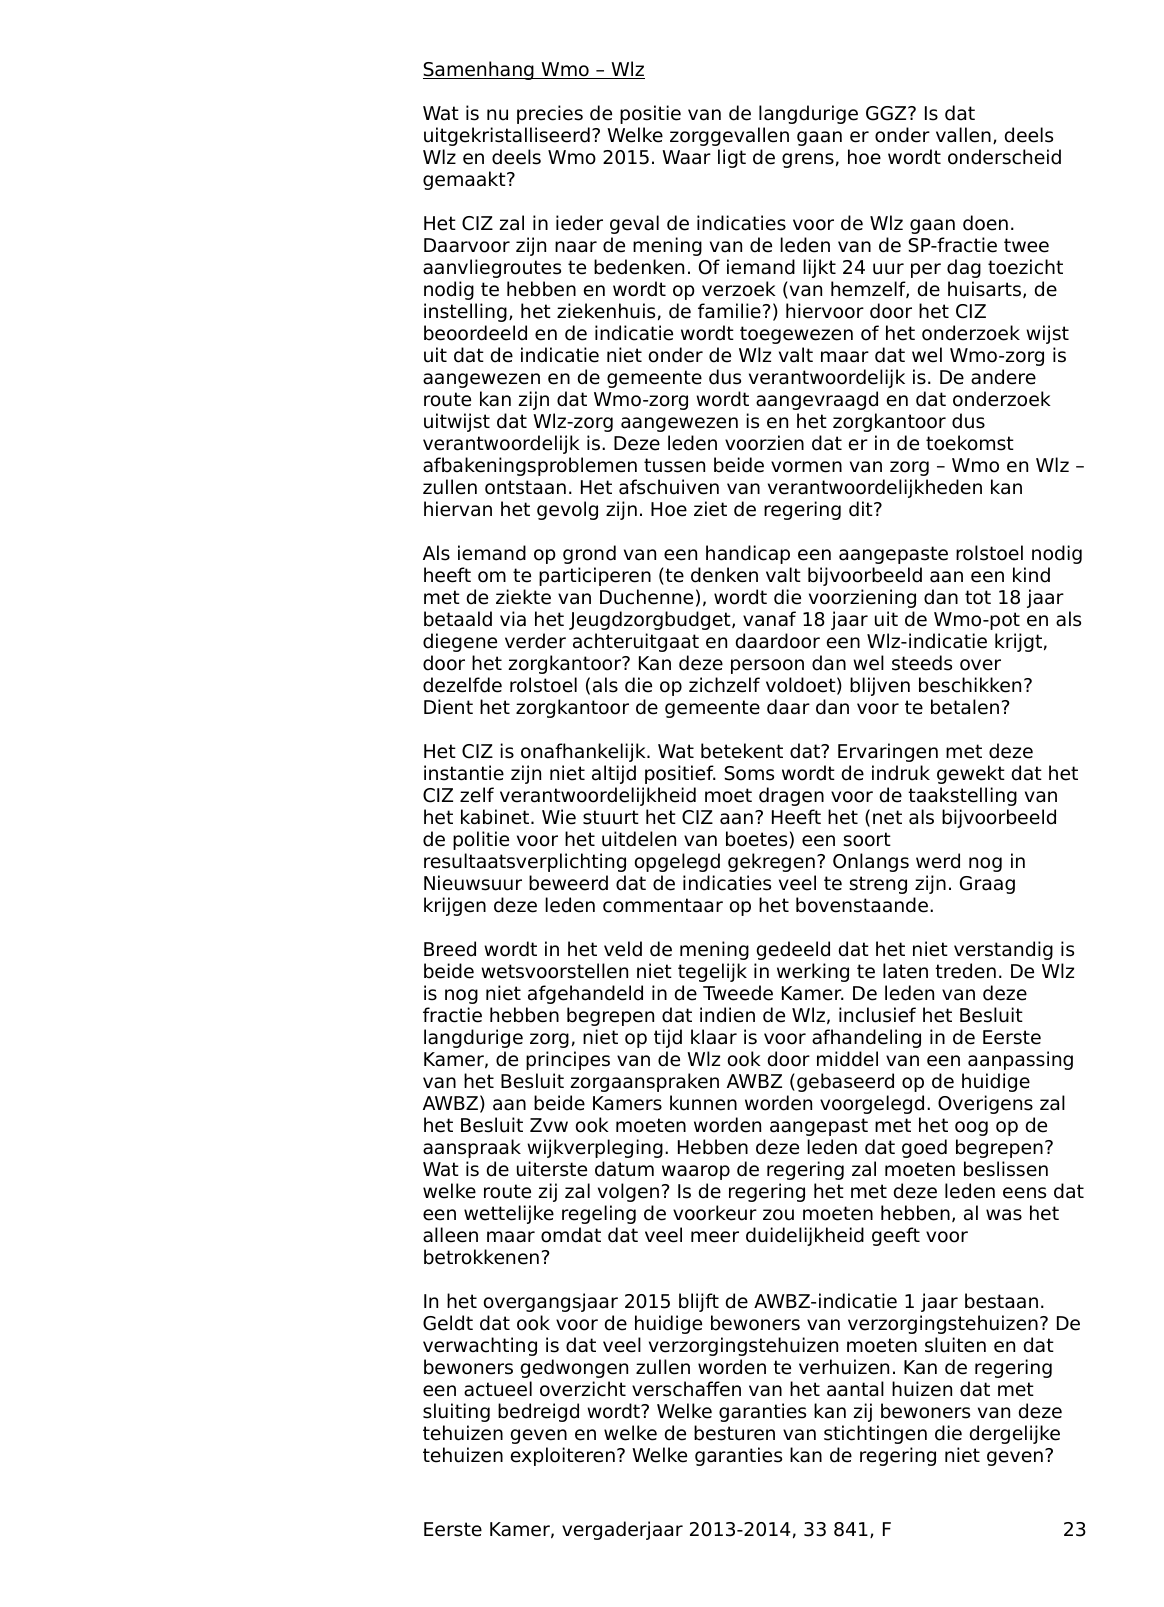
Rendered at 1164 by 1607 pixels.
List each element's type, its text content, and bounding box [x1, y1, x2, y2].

text Als iemand op grond van een handicap een aangepaste rolstoel nodig heeft om te participeren (te denken valt bijvoorbeeld aan een kind met de ziekte van Duchenne), wordt die voorziening dan tot 18 jaar betaald via het Jeugdzorgbudget, vanaf 18 jaar uit de Wmo-pot en als diegene verder achteruitgaat en daardoor een Wlz-indicatie krijgt, door het zorgkantoor? Kan deze persoon dan wel steeds over dezelfde rolstoel (als die op zichzelf voldoet) blijven beschikken? Dient het zorgkantoor de gemeente daar dan voor te betalen? [422, 543, 1087, 719]
text Wat is nu precies de positie van de langdurige GGZ? Is dat uitgekristalliseerd? Welke zorggevallen gaan er onder vallen, deels Wlz en deels Wmo 2015. Waar ligt de grens, hoe wordt onderscheid gemaakt? [422, 103, 1087, 191]
text Het CIZ zal in ieder geval de indicaties voor de Wlz gaan doen. Daarvoor zijn naar de mening van de leden van de SP-fractie twee aanvliegroutes te bedenken. Of iemand lijkt 24 uur per dag toezicht nodig te hebben en wordt op verzoek (van hemzelf, de huisarts, de instelling, het ziekenhuis, de familie?) hiervoor door het CIZ beoordeeld en de indicatie wordt toegewezen of het onderzoek wijst uit dat de indicatie niet onder de Wlz valt maar dat wel Wmo-zorg is aangewezen en de gemeente dus verantwoordelijk is. De andere route kan zijn dat Wmo-zorg wordt aangevraagd en dat onderzoek uitwijst dat Wlz-zorg aangewezen is en het zorgkantoor dus verantwoordelijk is. Deze leden voorzien dat er in de toekomst afbakeningsproblemen tussen beide vormen van zorg – Wmo en Wlz – zullen ontstaan. Het afschuiven van verantwoordelijkheden kan hiervan het gevolg zijn. Hoe ziet de regering dit? [422, 213, 1087, 521]
text In het overgangsjaar 2015 blijft de AWBZ-indicatie 1 jaar bestaan. Geldt dat ook voor de huidige bewoners van verzorgingstehuizen? De verwachting is dat veel verzorgingstehuizen moeten sluiten en dat bewoners gedwongen zullen worden te verhuizen. Kan de regering een actueel overzicht verschaffen van het aantal huizen dat met sluiting bedreigd wordt? Welke garanties kan zij bewoners van deze tehuizen geven en welke de besturen van stichtingen die dergelijke tehuizen exploiteren? Welke garanties kan de regering niet geven? [422, 1291, 1087, 1467]
text Breed wordt in het veld de mening gedeeld dat het niet verstandig is beide wetsvoorstellen niet tegelijk in werking te laten treden. De Wlz is nog niet afgehandeld in de Tweede Kamer. De leden van deze fractie hebben begrepen dat indien de Wlz, inclusief het Besluit langdurige zorg, niet op tijd klaar is voor afhandeling in de Eerste Kamer, de principes van de Wlz ook door middel van een aanpassing van het Besluit zorgaanspraken AWBZ (gebaseerd op de huidige AWBZ) aan beide Kamers kunnen worden voorgelegd. Overigens zal het Besluit Zvw ook moeten worden aangepast met het oog op de aanspraak wijkverpleging. Hebben deze leden dat goed begrepen? Wat is de uiterste datum waarop de regering zal moeten beslissen welke route zij zal volgen? Is de regering het met deze leden eens dat een wettelijke regeling de voorkeur zou moeten hebben, al was het alleen maar omdat dat veel meer duidelijkheid geeft voor betrokkenen? [422, 939, 1087, 1269]
text Het CIZ is onafhankelijk. Wat betekent dat? Ervaringen met deze instantie zijn niet altijd positief. Soms wordt de indruk gewekt dat het CIZ zelf verantwoordelijkheid moet dragen voor de taakstelling van het kabinet. Wie stuurt het CIZ aan? Heeft het (net als bijvoorbeeld de politie voor het uitdelen van boetes) een soort resultaatsverplichting opgelegd gekregen? Onlangs werd nog in Nieuwsuur beweerd dat de indicaties veel te streng zijn. Graag krijgen deze leden commentaar op het bovenstaande. [422, 741, 1087, 917]
subtitle Samenhang Wmo – Wlz [422, 59, 1087, 81]
